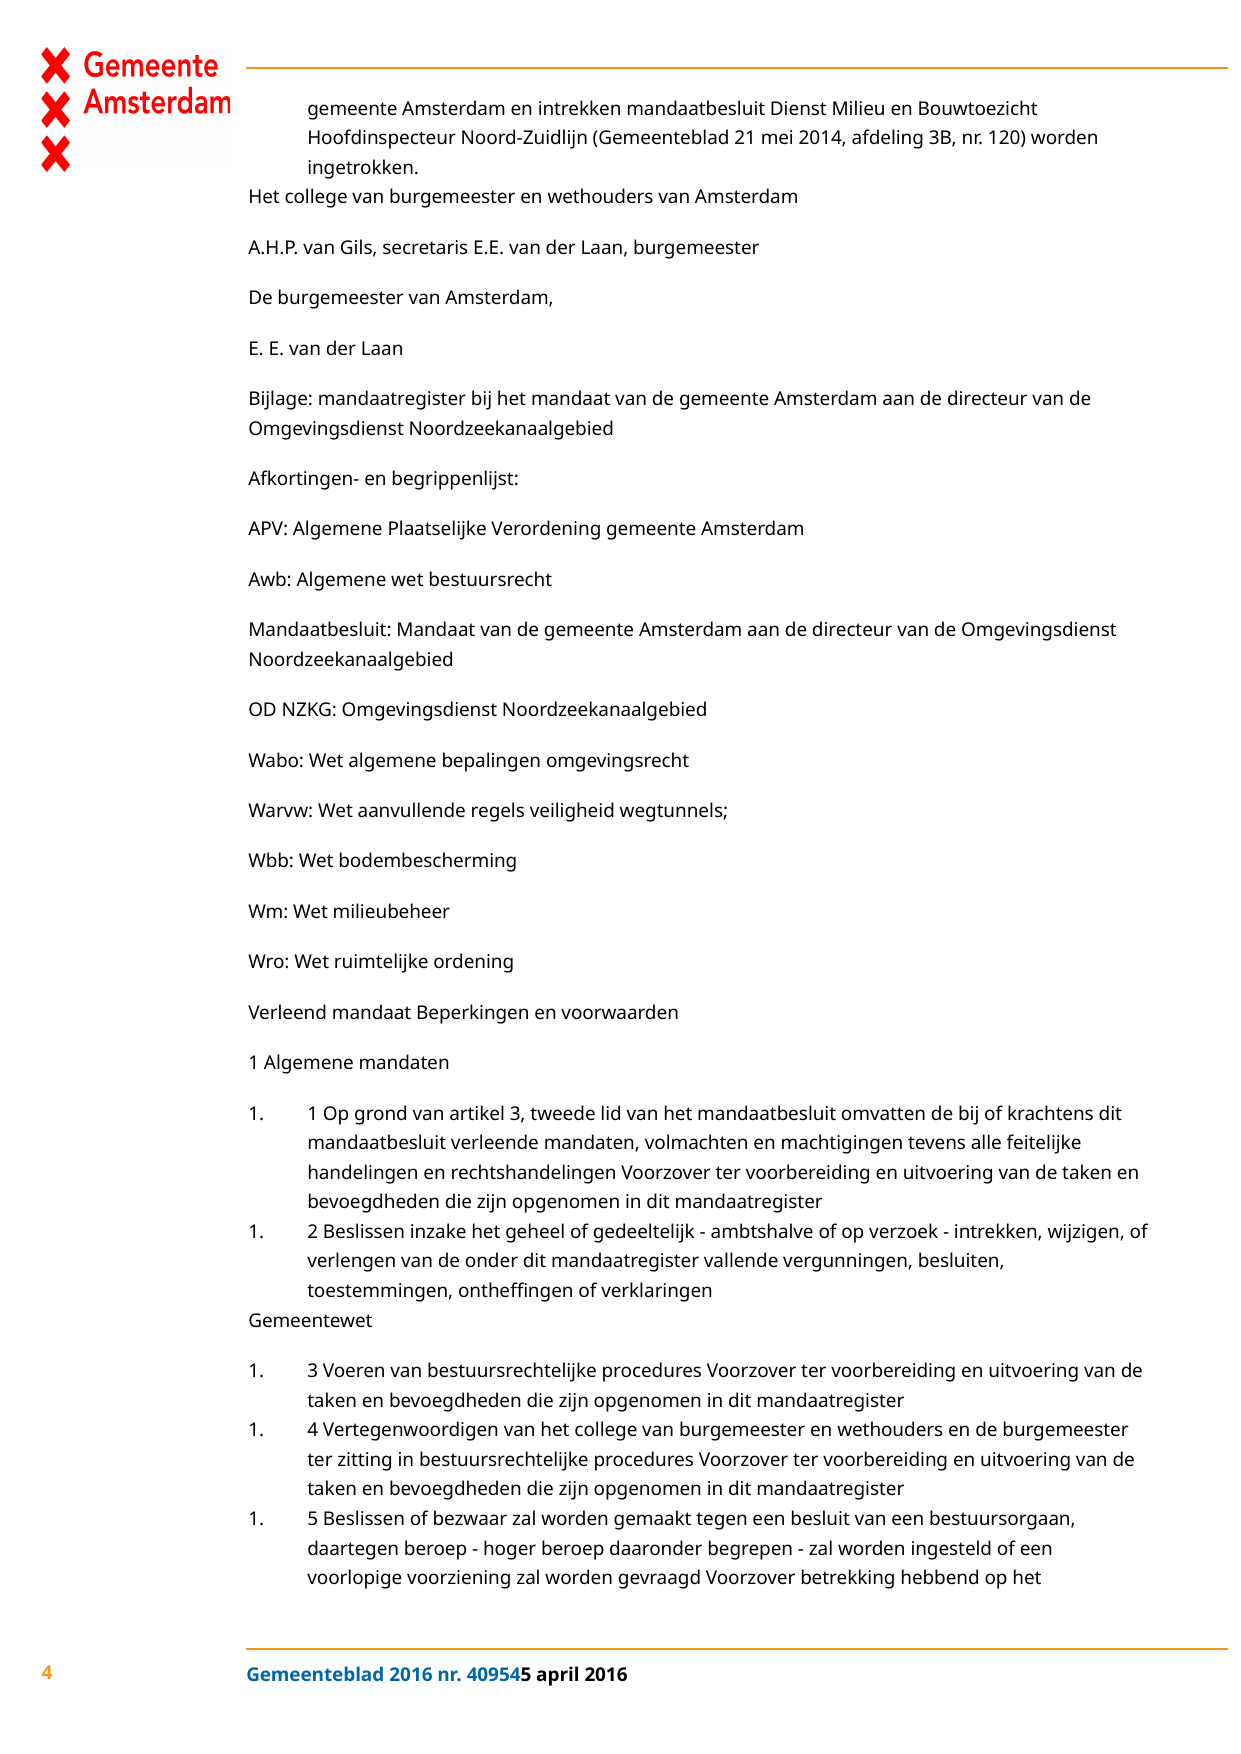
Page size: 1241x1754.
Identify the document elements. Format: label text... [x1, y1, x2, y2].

text Mandaatbesluit: Mandaat van de gemeente Amsterdam aan de directeur van de Omgevingsdienst Noordzeekanaalgebied [248, 616, 1152, 672]
text Bijlage: mandaatregister bij het mandaat van de gemeente Amsterdam aan de directeur van de Omgevingsdienst Noordzeekanaalgebied [248, 385, 1152, 441]
list 2 Beslissen inzake het geheel of gedeeltelijk - ambtshalve of op verzoek - intrekken, wijzigen, of verlengen van de onder dit mandaatregister vallende vergunningen, besluiten, toestemmingen, ontheffingen of verklaringen [248, 1218, 1152, 1303]
text Warvw: Wet aanvullende regels veiligheid wegtunnels; [248, 797, 1152, 823]
list 1 Op grond van artikel 3, tweede lid van het mandaatbesluit omvatten de bij of krachtens dit mandaatbesluit verleende mandaten, volmachten en machtigingen tevens alle feitelijke handelingen en rechtshandelingen Voorzover ter voorbereiding en uitvoering van de taken en bevoegdheden die zijn opgenomen in dit mandaatregister [248, 1100, 1152, 1214]
text APV: Algemene Plaatselijke Verordening gemeente Amsterdam [248, 516, 1152, 541]
list 5 Beslissen of bezwaar zal worden gemaakt tegen een besluit van een bestuursorgaan, daartegen beroep - hoger beroep daaronder begrepen - zal worden ingesteld of een voorlopige voorziening zal worden gevraagd Voorzover betrekking hebbend op het [248, 1505, 1152, 1590]
text OD NZKG: Omgevingsdienst Noordzeekanaalgebied [248, 696, 1152, 722]
text Wm: Wet milieubeheer [248, 898, 1152, 924]
text Wro: Wet ruimtelijke ordening [248, 948, 1152, 974]
list gemeente Amsterdam en intrekken mandaatbesluit Dienst Milieu en Bouwtoezicht Hoofdinspecteur Noord-Zuidlijn (Gemeenteblad 21 mei 2014, afdeling 3B, nr. 120) worden ingetrokken. [248, 95, 1152, 180]
text 1 Algemene mandaten [248, 1049, 1152, 1075]
list 4 Vertegenwoordigen van het college van burgemeester en wethouders en de burgemeester ter zitting in bestuursrechtelijke procedures Voorzover ter voorbereiding en uitvoering van de taken en bevoegdheden die zijn opgenomen in dit mandaatregister [248, 1416, 1152, 1501]
text Wabo: Wet algemene bepalingen omgevingsrecht [248, 747, 1152, 773]
picture [41, 47, 231, 172]
text Afkortingen- en begrippenlijst: [248, 465, 1152, 491]
text A.H.P. van Gils, secretaris E.E. van der Laan, burgemeester [248, 234, 1152, 260]
text Wbb: Wet bodembescherming [248, 848, 1152, 873]
text E. E. van der Laan [248, 335, 1152, 361]
text Het college van burgemeester en wethouders van Amsterdam [248, 183, 1152, 209]
list 3 Voeren van bestuursrechtelijke procedures Voorzover ter voorbereiding en uitvoering van de taken en bevoegdheden die zijn opgenomen in dit mandaatregister [248, 1357, 1152, 1413]
text Gemeentewet [248, 1307, 1152, 1333]
text Verleend mandaat Beperkingen en voorwaarden [248, 999, 1152, 1025]
text De burgemeester van Amsterdam, [248, 284, 1152, 310]
text Awb: Algemene wet bestuursrecht [248, 566, 1152, 592]
